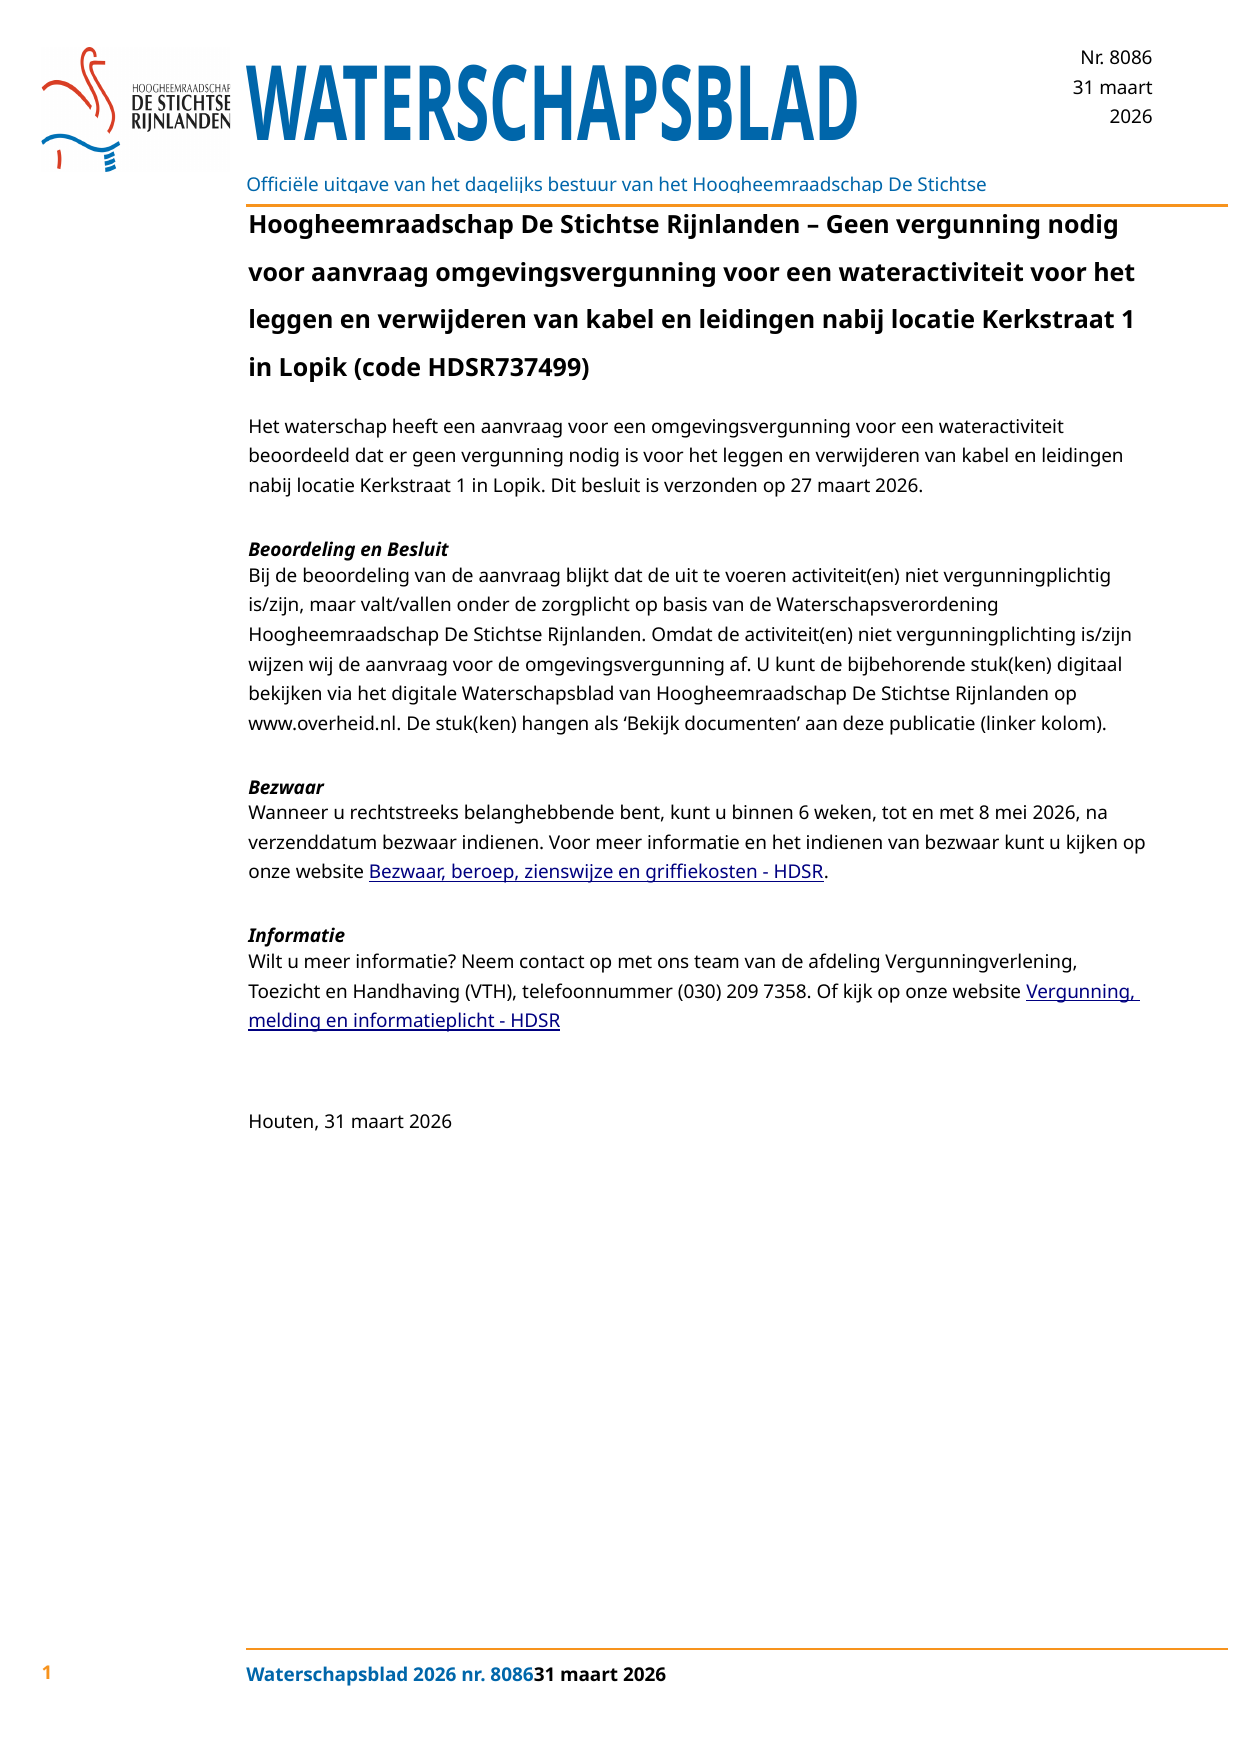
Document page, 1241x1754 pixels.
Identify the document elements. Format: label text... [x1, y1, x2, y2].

picture [41, 47, 231, 172]
text Wanneer u rechtstreeks belanghebbende bent, kunt u binnen 6 weken, tot en met 8 mei 2026, na verzenddatum bezwaar indienen. Voor meer informatie en het indienen van bezwaar kunt u kijken op onze website Bezwaar, beroep, zienswijze en griffiekosten - HDSR. [248, 799, 1152, 884]
text Wilt u meer informatie? Neem contact op met ons team van de afdeling Vergunningverlening, Toezicht en Handhaving (VTH), telefoonnummer (030) 209 7358. Of kijk op onze website Vergunning, melding en informatieplicht - HDSR [248, 948, 1152, 1033]
text Bezwaar [248, 774, 1152, 799]
text Hoogheemraadschap De Stichtse Rijnlanden – Geen vergunning nodig voor aanvraag omgevingsvergunning voor een wateractiviteit voor het leggen en verwijderen van kabel en leidingen nabij locatie Kerkstraat 1 in Lopik (code HDSR737499) [248, 207, 1152, 384]
text Houten, 31 maart 2026 [248, 1108, 1152, 1134]
text Bij de beoordeling van de aanvraag blijkt dat de uit te voeren activiteit(en) niet vergunningplichtig is/zijn, maar valt/vallen onder de zorgplicht op basis van de Waterschapsverordening Hoogheemraadschap De Stichtse Rijnlanden. Omdat de activiteit(en) niet vergunningplichting is/zijn wijzen wij de aanvraag voor de omgevingsvergunning af. U kunt de bijbehorende stuk(ken) digitaal bekijken via het digitale Waterschapsblad van Hoogheemraadschap De Stichtse Rijnlanden op www.overheid.nl. De stuk(ken) hangen als ‘Bekijk documenten’ aan deze publicatie (linker kolom). [248, 562, 1152, 736]
text Informatie [248, 923, 1152, 948]
text Het waterschap heeft een aanvraag voor een omgevingsvergunning voor een wateractiviteit beoordeeld dat er geen vergunning nodig is voor het leggen en verwijderen van kabel en leidingen nabij locatie Kerkstraat 1 in Lopik. Dit besluit is verzonden op 27 maart 2026. [248, 413, 1152, 498]
text Beoordeling en Besluit [248, 536, 1152, 562]
